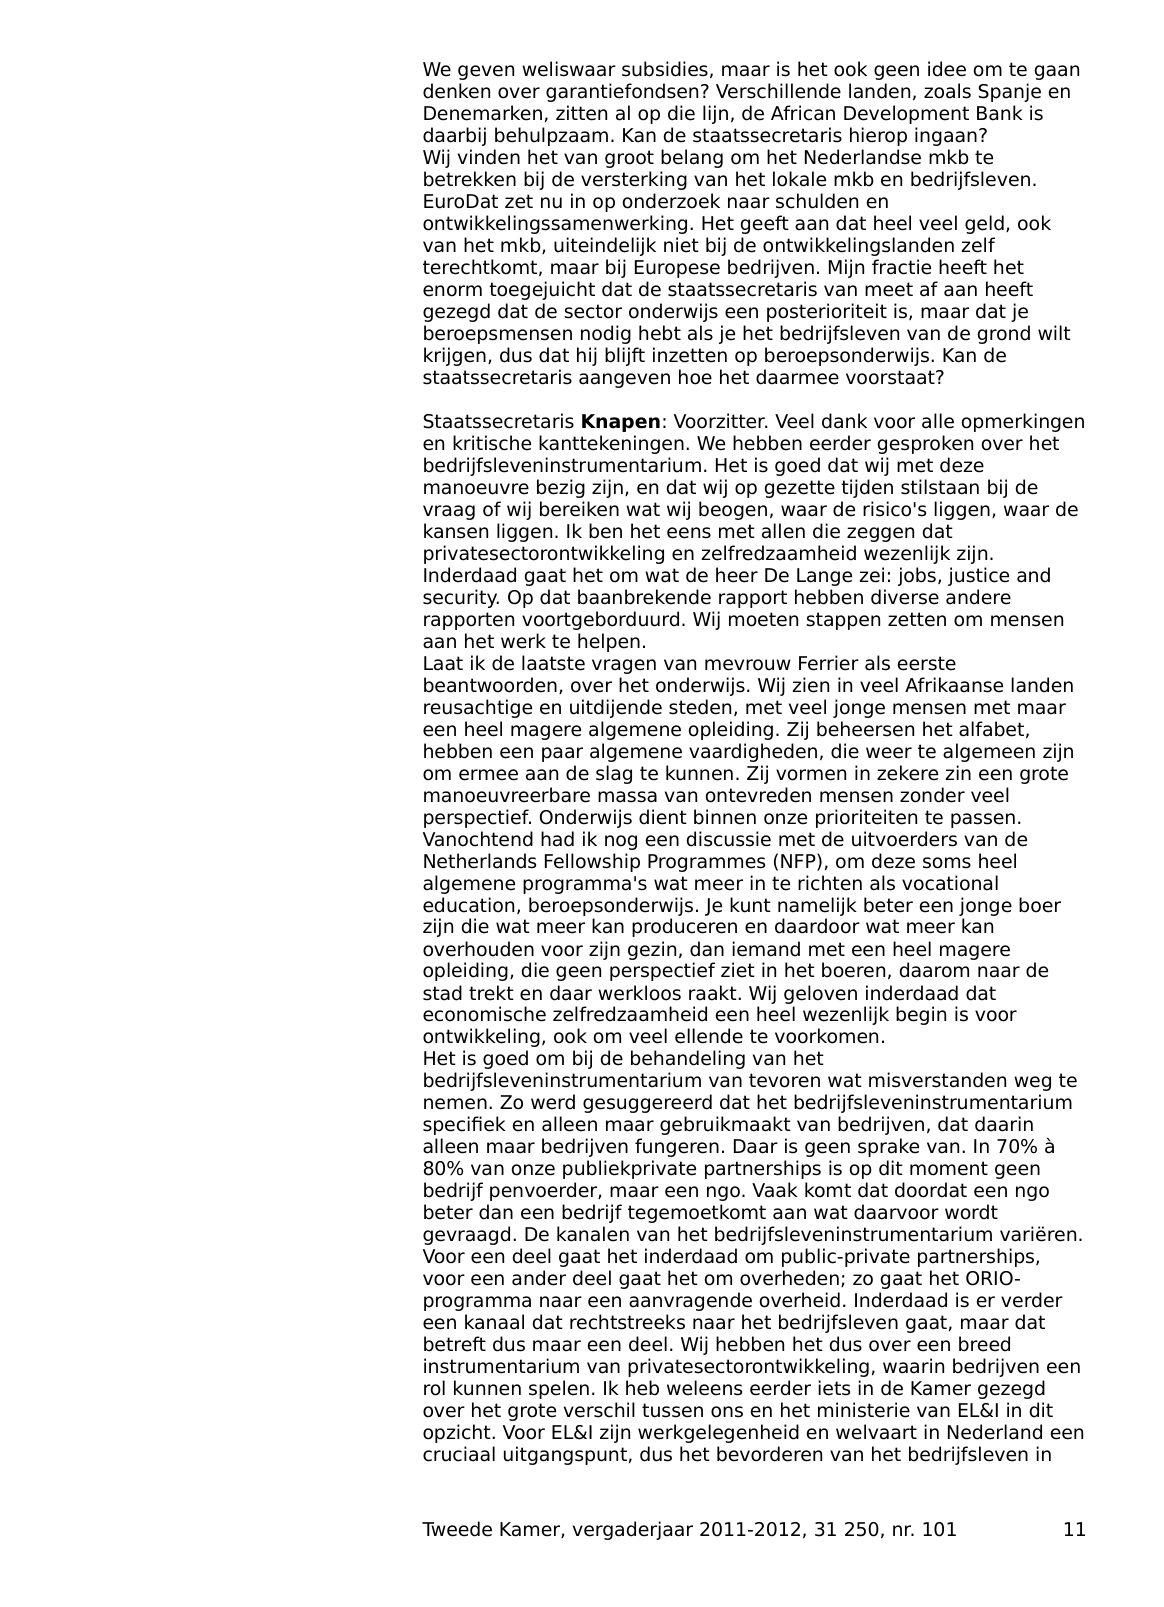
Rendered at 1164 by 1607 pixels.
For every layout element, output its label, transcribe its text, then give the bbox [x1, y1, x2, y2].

text We geven weliswaar subsidies, maar is het ook geen idee om te gaan denken over garantiefondsen? Verschillende landen, zoals Spanje en Denemarken, zitten al op die lijn, de African Development Bank is daarbij behulpzaam. Kan de staatssecretaris hierop ingaan? [422, 59, 1087, 147]
text Wij vinden het van groot belang om het Nederlandse mkb te betrekken bij de versterking van het lokale mkb en bedrijfsleven. EuroDat zet nu in op onderzoek naar schulden en ontwikkelingssamenwerking. Het geeft aan dat heel veel geld, ook van het mkb, uiteindelijk niet bij de ontwikkelingslanden zelf terechtkomt, maar bij Europese bedrijven. Mijn fractie heeft het enorm toegejuicht dat de staatssecretaris van meet af aan heeft gezegd dat de sector onderwijs een posterioriteit is, maar dat je beroepsmensen nodig hebt als je het bedrijfsleven van de grond wilt krijgen, dus dat hij blijft inzetten op beroepsonderwijs. Kan de staatssecretaris aangeven hoe het daarmee voorstaat? [422, 147, 1087, 389]
text Laat ik de laatste vragen van mevrouw Ferrier als eerste beantwoorden, over het onderwijs. Wij zien in veel Afrikaanse landen reusachtige en uitdijende steden, met veel jonge mensen met maar een heel magere algemene opleiding. Zij beheersen het alfabet, hebben een paar algemene vaardigheden, die weer te algemeen zijn om ermee aan de slag te kunnen. Zij vormen in zekere zin een grote manoeuvreerbare massa van ontevreden mensen zonder veel perspectief. Onderwijs dient binnen onze prioriteiten te passen. Vanochtend had ik nog een discussie met de uitvoerders van de Netherlands Fellowship Programmes (NFP), om deze soms heel algemene programma's wat meer in te richten als vocational education, beroepsonderwijs. Je kunt namelijk beter een jonge boer zijn die wat meer kan produceren en daardoor wat meer kan overhouden voor zijn gezin, dan iemand met een heel magere opleiding, die geen perspectief ziet in het boeren, daarom naar de stad trekt en daar werkloos raakt. Wij geloven inderdaad dat economische zelfredzaamheid een heel wezenlijk begin is voor ontwikkeling, ook om veel ellende te voorkomen. [422, 653, 1087, 1048]
text Staatssecretaris Knapen: Voorzitter. Veel dank voor alle opmerkingen en kritische kanttekeningen. We hebben eerder gesproken over het bedrijfsleveninstrumentarium. Het is goed dat wij met deze manoeuvre bezig zijn, en dat wij op gezette tijden stilstaan bij de vraag of wij bereiken wat wij beogen, waar de risico's liggen, waar de kansen liggen. Ik ben het eens met allen die zeggen dat privatesectorontwikkeling en zelfredzaamheid wezenlijk zijn. Inderdaad gaat het om wat de heer De Lange zei: jobs, justice and security. Op dat baanbrekende rapport hebben diverse andere rapporten voortgeborduurd. Wij moeten stappen zetten om mensen aan het werk te helpen. [422, 411, 1087, 653]
text Het is goed om bij de behandeling van het bedrijfsleveninstrumentarium van tevoren wat misverstanden weg te nemen. Zo werd gesuggereerd dat het bedrijfsleveninstrumentarium specifiek en alleen maar gebruikmaakt van bedrijven, dat daarin alleen maar bedrijven fungeren. Daar is geen sprake van. In 70% à 80% van onze publiekprivate partnerships is op dit moment geen bedrijf penvoerder, maar een ngo. Vaak komt dat doordat een ngo beter dan een bedrijf tegemoetkomt aan wat daarvoor wordt gevraagd. De kanalen van het bedrijfsleveninstrumentarium variëren. Voor een deel gaat het inderdaad om public-private partnerships, voor een ander deel gaat het om overheden; zo gaat het ORIO-programma naar een aanvragende overheid. Inderdaad is er verder een kanaal dat rechtstreeks naar het bedrijfsleven gaat, maar dat betreft dus maar een deel. Wij hebben het dus over een breed instrumentarium van privatesectorontwikkeling, waarin bedrijven een rol kunnen spelen. Ik heb weleens eerder iets in de Kamer gezegd over het grote verschil tussen ons en het ministerie van EL&I in dit opzicht. Voor EL&I zijn werkgelegenheid en welvaart in Nederland een cruciaal uitgangspunt, dus het bevorderen van het bedrijfsleven in [422, 1048, 1087, 1466]
